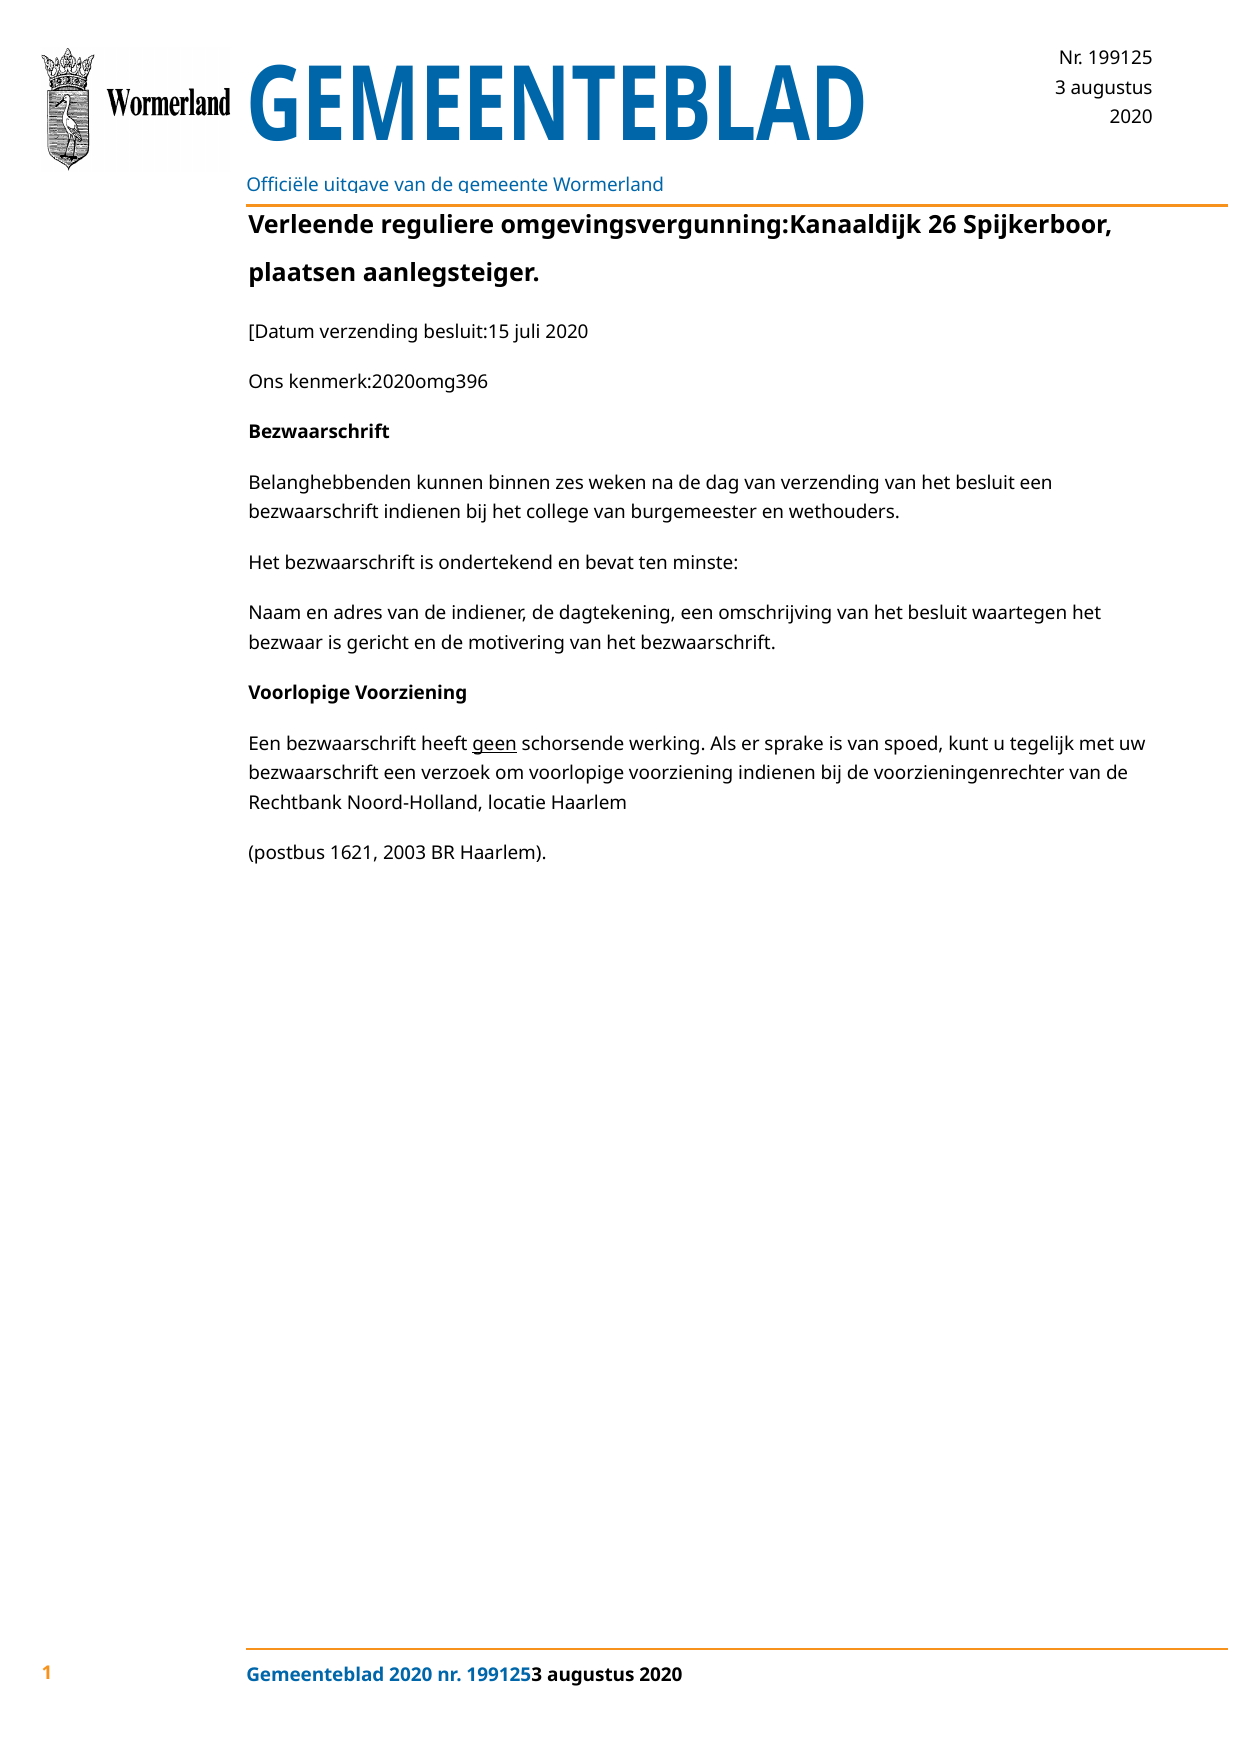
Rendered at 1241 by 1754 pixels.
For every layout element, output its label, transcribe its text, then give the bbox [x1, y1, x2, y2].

text Bezwaarschrift [248, 419, 1152, 444]
text (postbus 1621, 2003 BR Haarlem). [248, 839, 1152, 865]
text Het bezwaarschrift is ondertekend en bevat ten minste: [248, 549, 1152, 575]
text Belanghebbenden kunnen binnen zes weken na de dag van verzending van het besluit een bezwaarschrift indienen bij het college van burgemeester en wethouders. [248, 469, 1152, 524]
text Naam en adres van de indiener, de dagtekening, een omschrijving van het besluit waartegen het bezwaar is gericht en de motivering van het bezwaarschrift. [248, 599, 1152, 655]
text [Datum verzending besluit:15 juli 2020 [248, 318, 1152, 344]
picture [41, 47, 231, 172]
text Voorlopige Voorziening [248, 679, 1152, 705]
text Een bezwaarschrift heeft geen schorsende werking. Als er sprake is van spoed, kunt u tegelijk met uw bezwaarschrift een verzoek om voorlopige voorziening indienen bij de voorzieningenrechter van de Rechtbank Noord-Holland, locatie Haarlem [248, 730, 1152, 815]
text Ons kenmerk:2020omg396 [248, 368, 1152, 394]
text Verleende reguliere omgevingsvergunning:Kanaaldijk 26 Spijkerboor, plaatsen aanlegsteiger. [248, 207, 1152, 288]
